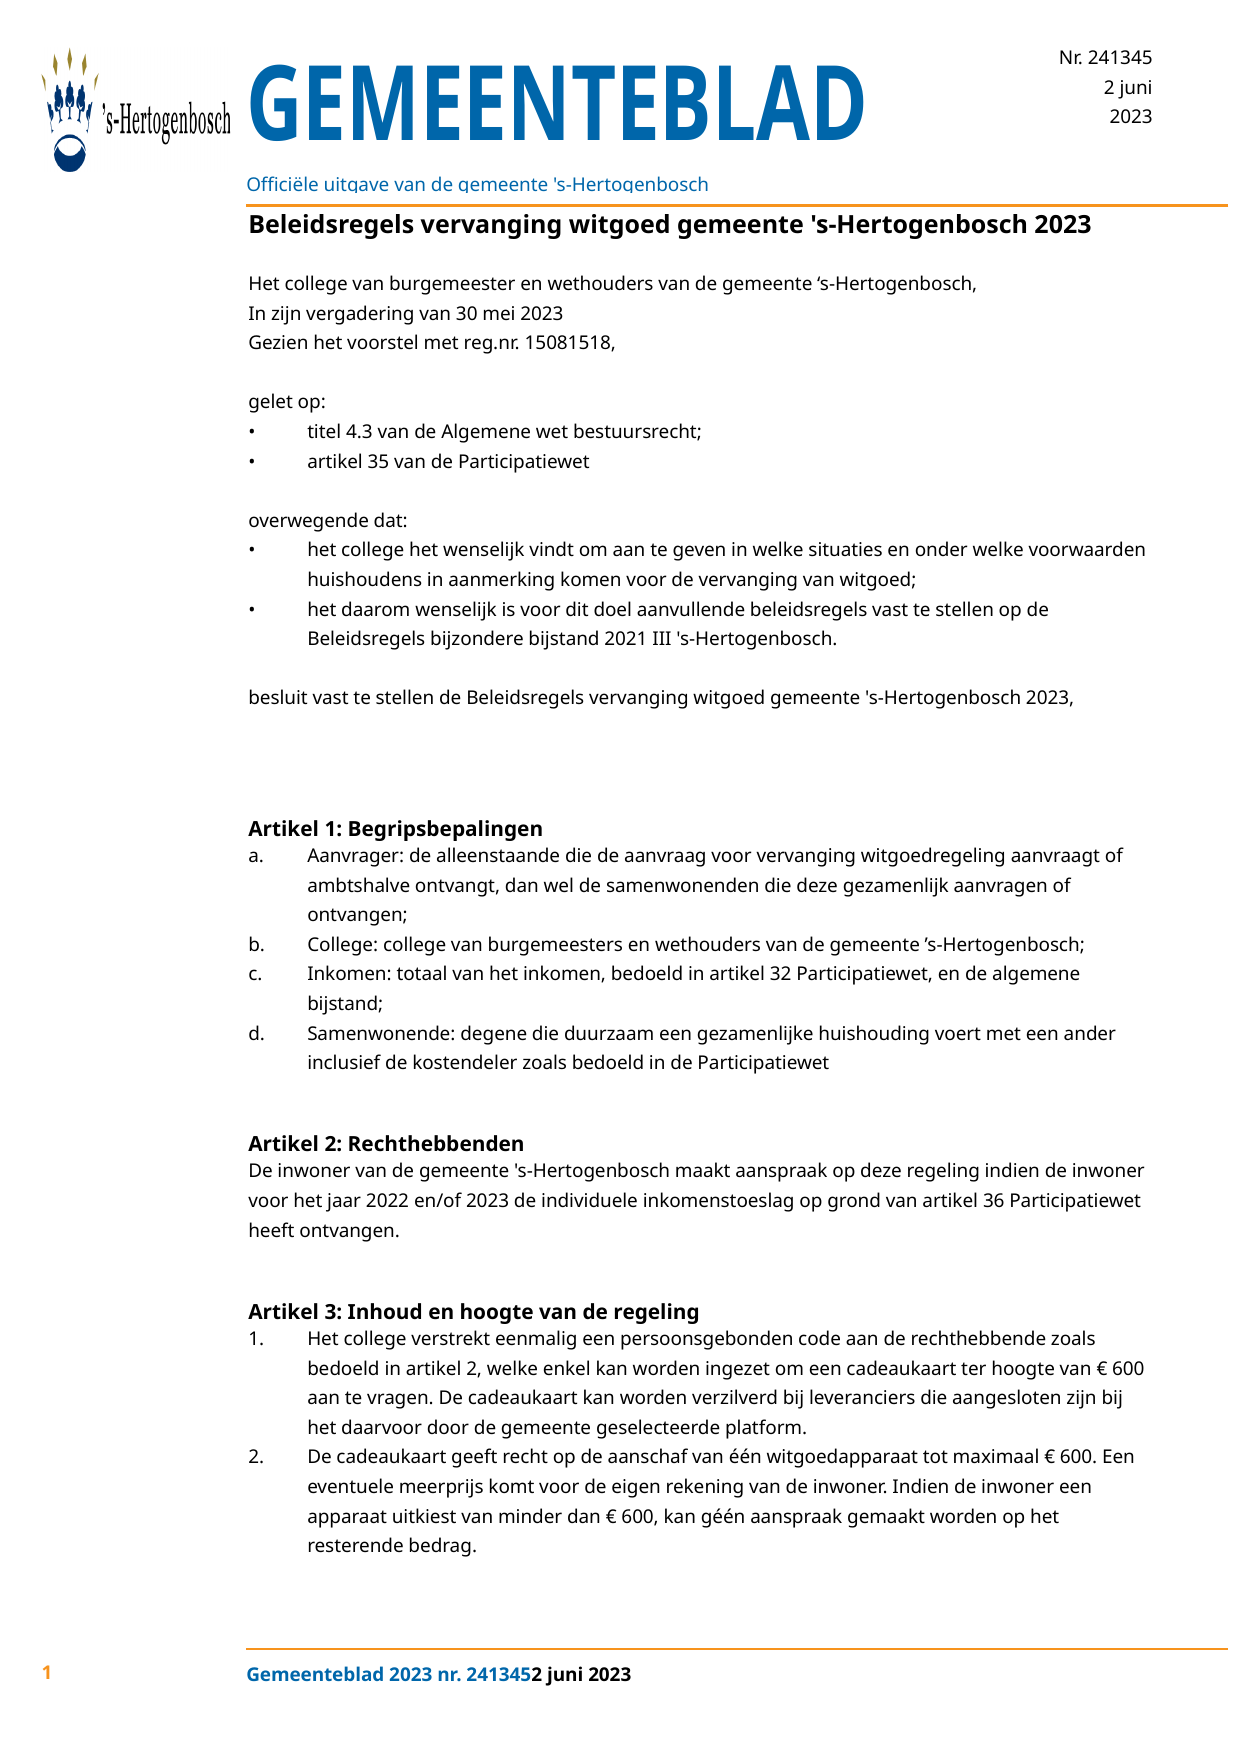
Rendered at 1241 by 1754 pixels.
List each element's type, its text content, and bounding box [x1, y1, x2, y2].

list Het college verstrekt eenmalig een persoonsgebonden code aan de rechthebbende zoals bedoeld in artikel 2, welke enkel kan worden ingezet om een cadeaukaart ter hoogte van € 600 aan te vragen. De cadeaukaart kan worden verzilverd bij leveranciers die aangesloten zijn bij het daarvoor door de gemeente geselecteerde platform. [248, 1325, 1152, 1440]
text Gezien het voorstel met reg.nr. 15081518, [248, 329, 1152, 355]
text De inwoner van de gemeente 's-Hertogenbosch maakt aanspraak op deze regeling indien de inwoner voor het jaar 2022 en/of 2023 de individuele inkomenstoeslag op grond van artikel 36 Participatiewet heeft ontvangen. [248, 1158, 1152, 1243]
list Samenwonende: degene die duurzaam een gezamenlijke huishouding voert met een ander inclusief de kostendeler zoals bedoeld in de Participatiewet [248, 1020, 1152, 1075]
text gelet op: [248, 389, 1152, 414]
text Het college van burgemeester en wethouders van de gemeente ‘s-Hertogenbosch, [248, 270, 1152, 296]
text Beleidsregels vervanging witgoed gemeente 's-Hertogenbosch 2023 [248, 207, 1152, 241]
list College: college van burgemeesters en wethouders van de gemeente ’s-Hertogenbosch; [248, 931, 1152, 957]
text Artikel 3: Inhoud en hoogte van de regeling [248, 1297, 1152, 1325]
text besluit vast te stellen de Beleidsregels vervanging witgoed gemeente 's-Hertogenbosch 2023, [248, 684, 1152, 710]
list Aanvrager: de alleenstaande die de aanvraag voor vervanging witgoedregeling aanvraagt of ambtshalve ontvangt, dan wel de samenwonenden die deze gezamenlijk aanvragen of ontvangen; [248, 842, 1152, 927]
list artikel 35 van de Participatiewet [248, 448, 1152, 473]
picture [41, 47, 231, 172]
text Artikel 2: Rechthebbenden [248, 1129, 1152, 1158]
list het college het wenselijk vindt om aan te geven in welke situaties en onder welke voorwaarden huishoudens in aanmerking komen voor de vervanging van witgoed; [248, 537, 1152, 592]
text In zijn vergadering van 30 mei 2023 [248, 300, 1152, 326]
text overwegende dat: [248, 507, 1152, 533]
text Artikel 1: Begripsbepalingen [248, 814, 1152, 842]
list het daarom wenselijk is voor dit doel aanvullende beleidsregels vast te stellen op de Beleidsregels bijzondere bijstand 2021 III 's-Hertogenbosch. [248, 596, 1152, 651]
list titel 4.3 van de Algemene wet bestuursrecht; [248, 418, 1152, 444]
list Inkomen: totaal van het inkomen, bedoeld in artikel 32 Participatiewet, en de algemene bijstand; [248, 961, 1152, 1016]
list De cadeaukaart geeft recht op de aanschaf van één witgoedapparaat tot maximaal € 600. Een eventuele meerprijs komt voor de eigen rekening van de inwoner. Indien de inwoner een apparaat uitkiest van minder dan € 600, kan géén aanspraak gemaakt worden op het resterende bedrag. [248, 1444, 1152, 1558]
